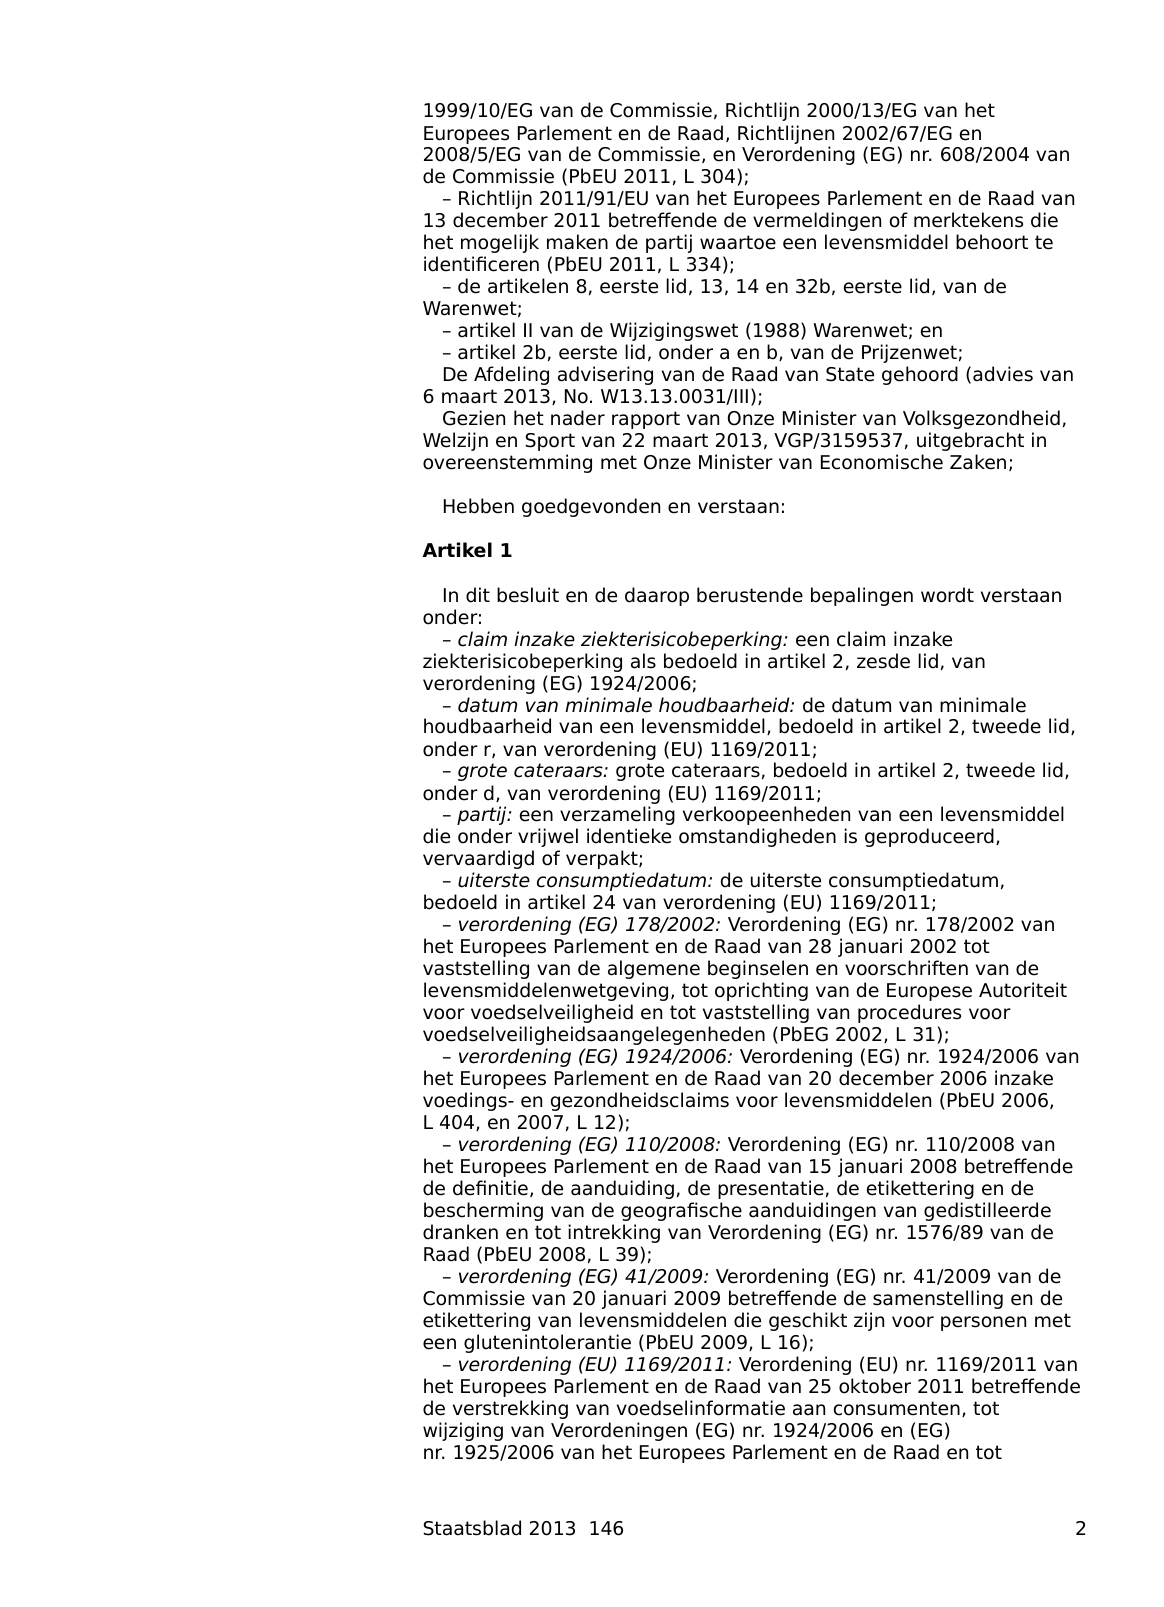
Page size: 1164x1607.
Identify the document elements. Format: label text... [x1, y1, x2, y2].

text – de artikelen 8, eerste lid, 13, 14 en 32b, eerste lid, van de Warenwet; [422, 276, 1087, 320]
text – verordening (EG) 1924/2006: Verordening (EG) nr. 1924/2006 van het Europees Parlement en de Raad van 20 december 2006 inzake voedings- en gezondheidsclaims voor levensmiddelen (PbEU 2006, L 404, en 2007, L 12); [422, 1046, 1087, 1134]
text – claim inzake ziekterisicobeperking: een claim inzake ziekterisicobeperking als bedoeld in artikel 2, zesde lid, van verordening (EG) 1924/2006; [422, 628, 1087, 694]
text – artikel II van de Wijzigingswet (1988) Warenwet; en [422, 320, 1087, 342]
text De Afdeling advisering van de Raad van State gehoord (advies van 6 maart 2013, No. W13.13.0031/III); [422, 364, 1087, 408]
text – artikel 2b, eerste lid, onder a en b, van de Prijzenwet; [422, 342, 1087, 364]
text – verordening (EU) 1169/2011: Verordening (EU) nr. 1169/2011 van het Europees Parlement en de Raad van 25 oktober 2011 betreffende de verstrekking van voedselinformatie aan consumenten, tot wijziging van Verordeningen (EG) nr. 1924/2006 en (EG) nr. 1925/2006 van het Europees Parlement en de Raad en tot [422, 1354, 1087, 1464]
text Gezien het nader rapport van Onze Minister van Volksgezondheid, Welzijn en Sport van 22 maart 2013, VGP/3159537, uitgebracht in overeenstemming met Onze Minister van Economische Zaken; [422, 408, 1087, 474]
text In dit besluit en de daarop berustende bepalingen wordt verstaan onder: [422, 584, 1087, 628]
text Hebben goedgevonden en verstaan: [422, 496, 1087, 518]
text – grote cateraars: grote cateraars, bedoeld in artikel 2, tweede lid, onder d, van verordening (EU) 1169/2011; [422, 760, 1087, 804]
text – uiterste consumptiedatum: de uiterste consumptiedatum, bedoeld in artikel 24 van verordening (EU) 1169/2011; [422, 870, 1087, 914]
text – verordening (EG) 178/2002: Verordening (EG) nr. 178/2002 van het Europees Parlement en de Raad van 28 januari 2002 tot vaststelling van de algemene beginselen en voorschriften van de levensmiddelenwetgeving, tot oprichting van de Europese Autoriteit voor voedselveiligheid en tot vaststelling van procedures voor voedselveiligheidsaangelegenheden (PbEG 2002, L 31); [422, 914, 1087, 1046]
text – verordening (EG) 110/2008: Verordening (EG) nr. 110/2008 van het Europees Parlement en de Raad van 15 januari 2008 betreffende de definitie, de aanduiding, de presentatie, de etikettering en de bescherming van de geografische aanduidingen van gedistilleerde dranken en tot intrekking van Verordening (EG) nr. 1576/89 van de Raad (PbEU 2008, L 39); [422, 1134, 1087, 1266]
text – verordening (EG) 41/2009: Verordening (EG) nr. 41/2009 van de Commissie van 20 januari 2009 betreffende de samenstelling en de etikettering van levensmiddelen die geschikt zijn voor personen met een glutenintolerantie (PbEU 2009, L 16); [422, 1266, 1087, 1354]
text – partij: een verzameling verkoopeenheden van een levensmiddel die onder vrijwel identieke omstandigheden is geproduceerd, vervaardigd of verpakt; [422, 804, 1087, 870]
text 1999/10/EG van de Commissie, Richtlijn 2000/13/EG van het Europees Parlement en de Raad, Richtlijnen 2002/67/EG en 2008/5/EG van de Commissie, en Verordening (EG) nr. 608/2004 van de Commissie (PbEU 2011, L 304); [422, 100, 1087, 188]
text – Richtlijn 2011/91/EU van het Europees Parlement en de Raad van 13 december 2011 betreffende de vermeldingen of merktekens die het mogelijk maken de partij waartoe een levensmiddel behoort te identificeren (PbEU 2011, L 334); [422, 188, 1087, 276]
text – datum van minimale houdbaarheid: de datum van minimale houdbaarheid van een levensmiddel, bedoeld in artikel 2, tweede lid, onder r, van verordening (EU) 1169/2011; [422, 694, 1087, 760]
subtitle Artikel 1 [422, 540, 1087, 562]
